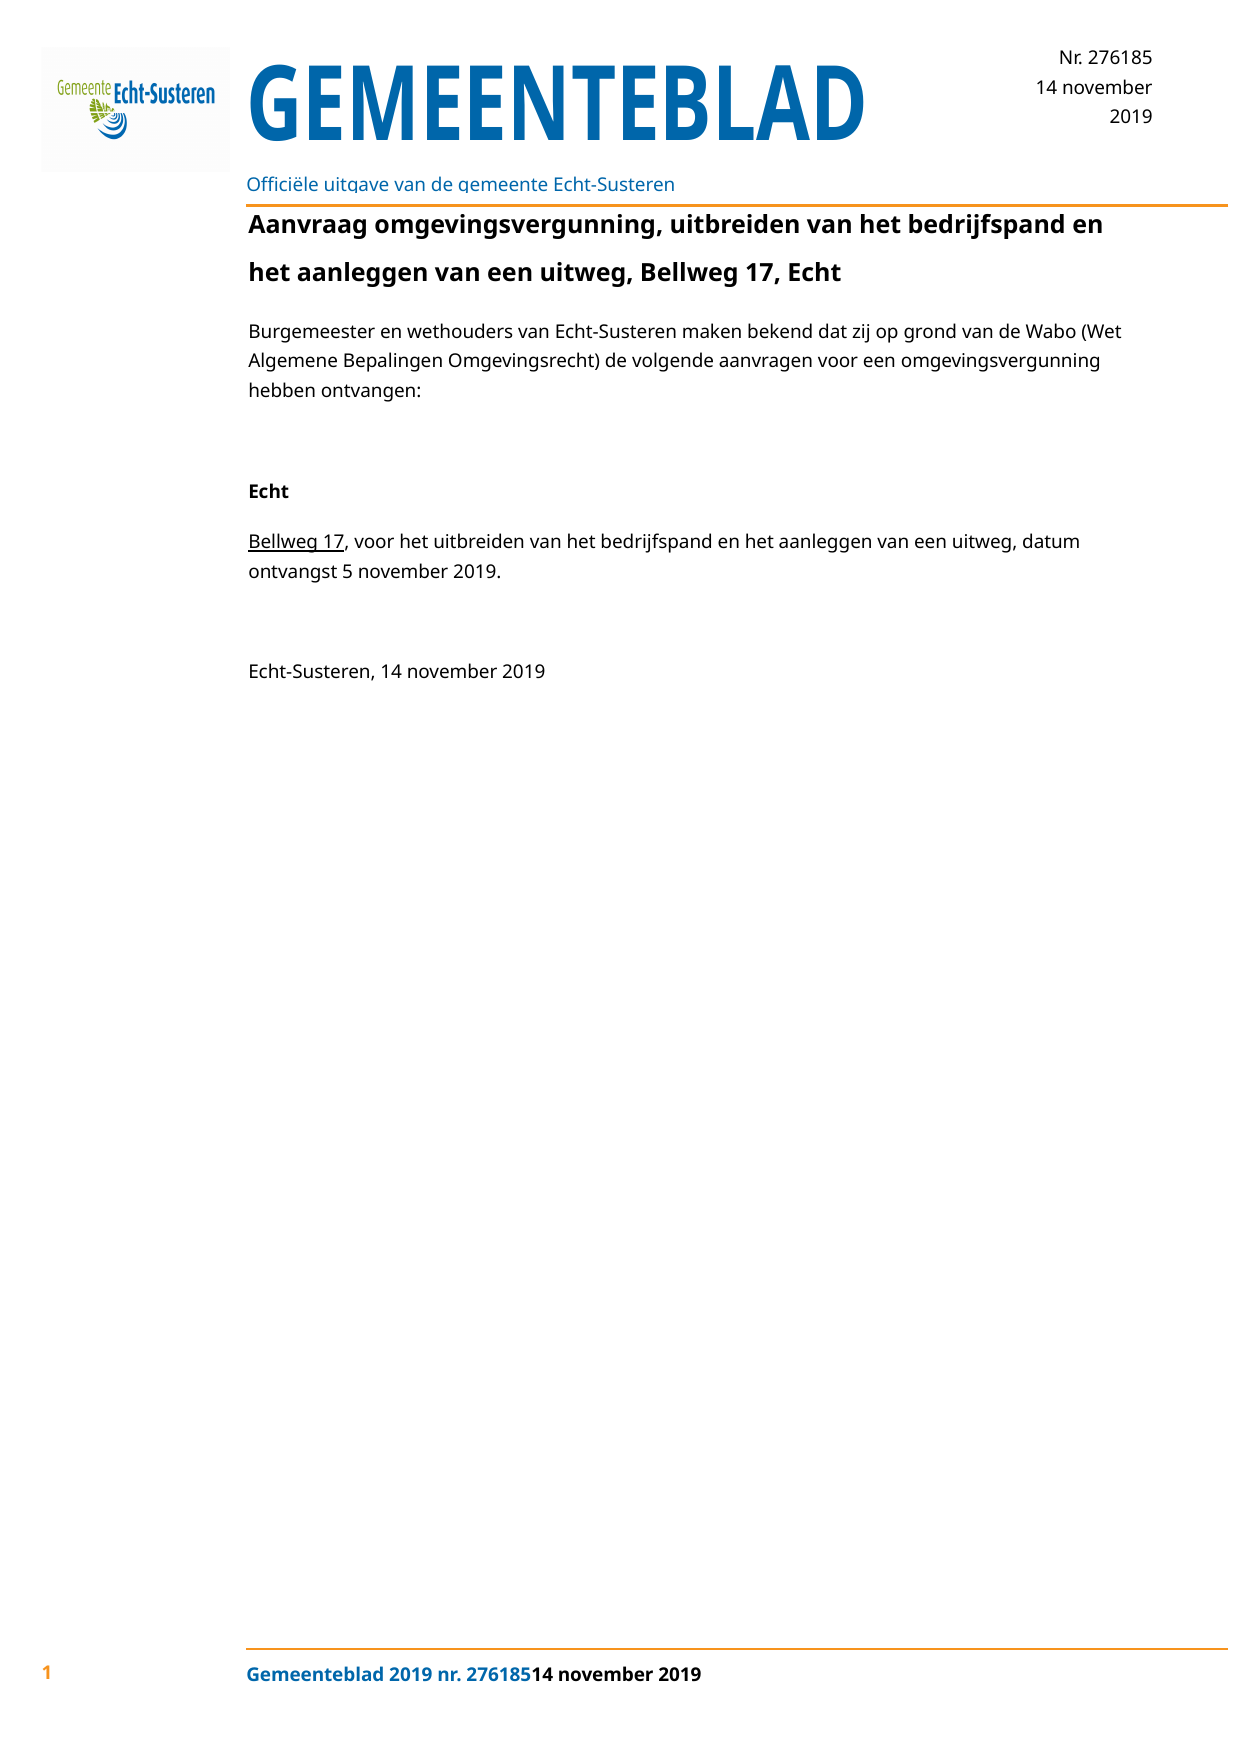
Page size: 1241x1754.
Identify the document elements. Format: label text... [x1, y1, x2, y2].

text Burgemeester en wethouders van Echt-Susteren maken bekend dat zij op grond van de Wabo (Wet Algemene Bepalingen Omgevingsrecht) de volgende aanvragen voor een omgevingsvergunning hebben ontvangen: [248, 318, 1152, 403]
text Echt-Susteren, 14 november 2019 [248, 659, 1152, 684]
picture [41, 47, 231, 172]
text Echt [248, 478, 1152, 504]
text Aanvraag omgevingsvergunning, uitbreiden van het bedrijfspand en het aanleggen van een uitweg, Bellweg 17, Echt [248, 207, 1152, 288]
text Bellweg 17, voor het uitbreiden van het bedrijfspand en het aanleggen van een uitweg, datum ontvangst 5 november 2019. [248, 528, 1152, 584]
